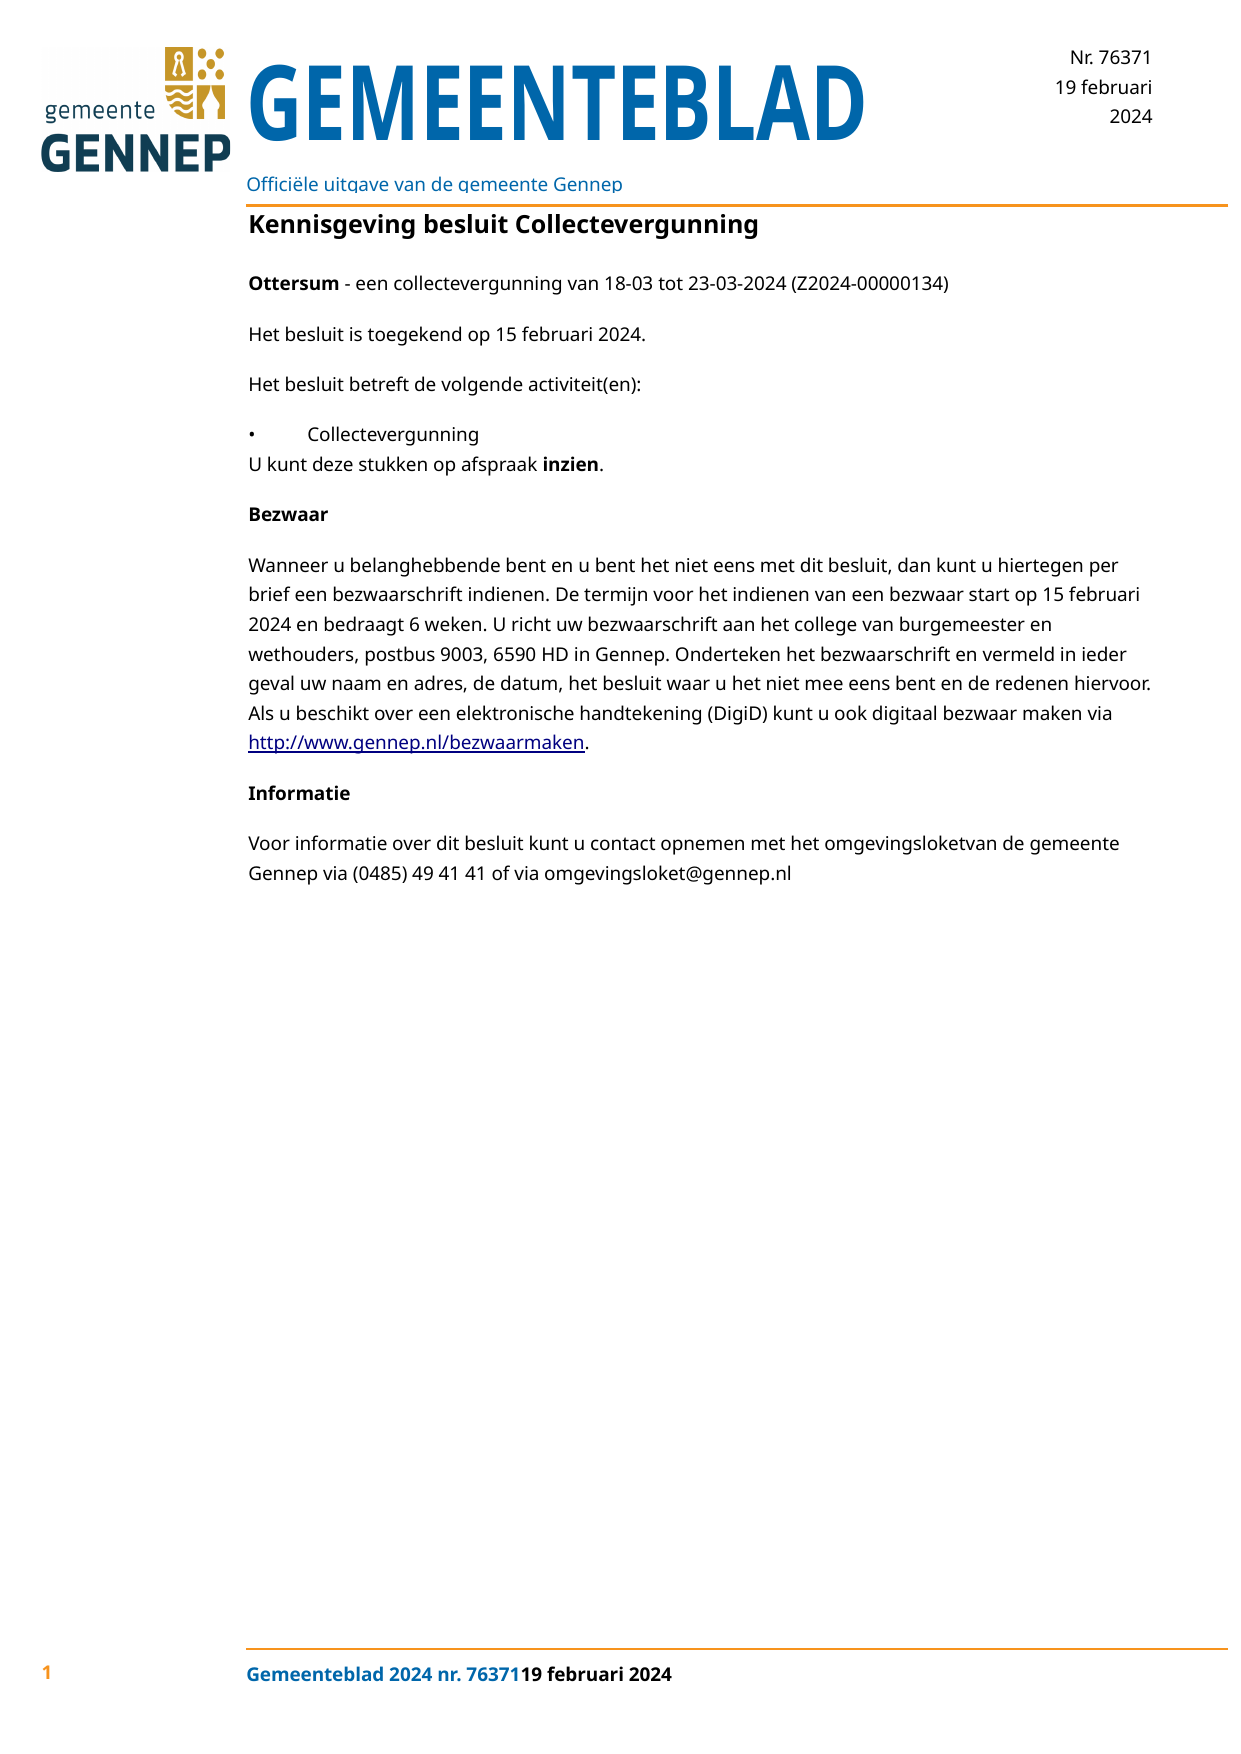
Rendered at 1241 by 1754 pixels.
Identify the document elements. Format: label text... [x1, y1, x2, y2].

picture [41, 47, 231, 172]
list Collectevergunning [248, 422, 1152, 447]
text Wanneer u belanghebbende bent en u bent het niet eens met dit besluit, dan kunt u hiertegen per brief een bezwaarschrift indienen. De termijn voor het indienen van een bezwaar start op 15 februari 2024 en bedraagt 6 weken. U richt uw bezwaarschrift aan het college van burgemeester en wethouders, postbus 9003, 6590 HD in Gennep. Onderteken het bezwaarschrift en vermeld in ieder geval uw naam en adres, de datum, het besluit waar u het niet mee eens bent en de redenen hiervoor. Als u beschikt over een elektronische handtekening (DigiD) kunt u ook digitaal bezwaar maken via http://www.gennep.nl/bezwaarmaken. [248, 552, 1152, 755]
text Voor informatie over dit besluit kunt u contact opnemen met het omgevingsloketvan de gemeente Gennep via (0485) 49 41 41 of via omgevingsloket@gennep.nl [248, 830, 1152, 886]
text U kunt deze stukken op afspraak inzien. [248, 451, 1152, 477]
text Kennisgeving besluit Collectevergunning [248, 207, 1152, 241]
text Ottersum - een collectevergunning van 18-03 tot 23-03-2024 (Z2024-00000134) [248, 270, 1152, 296]
text Informatie [248, 780, 1152, 806]
text Bezwaar [248, 502, 1152, 527]
text Het besluit is toegekend op 15 februari 2024. [248, 321, 1152, 346]
text Het besluit betreft de volgende activiteit(en): [248, 371, 1152, 397]
